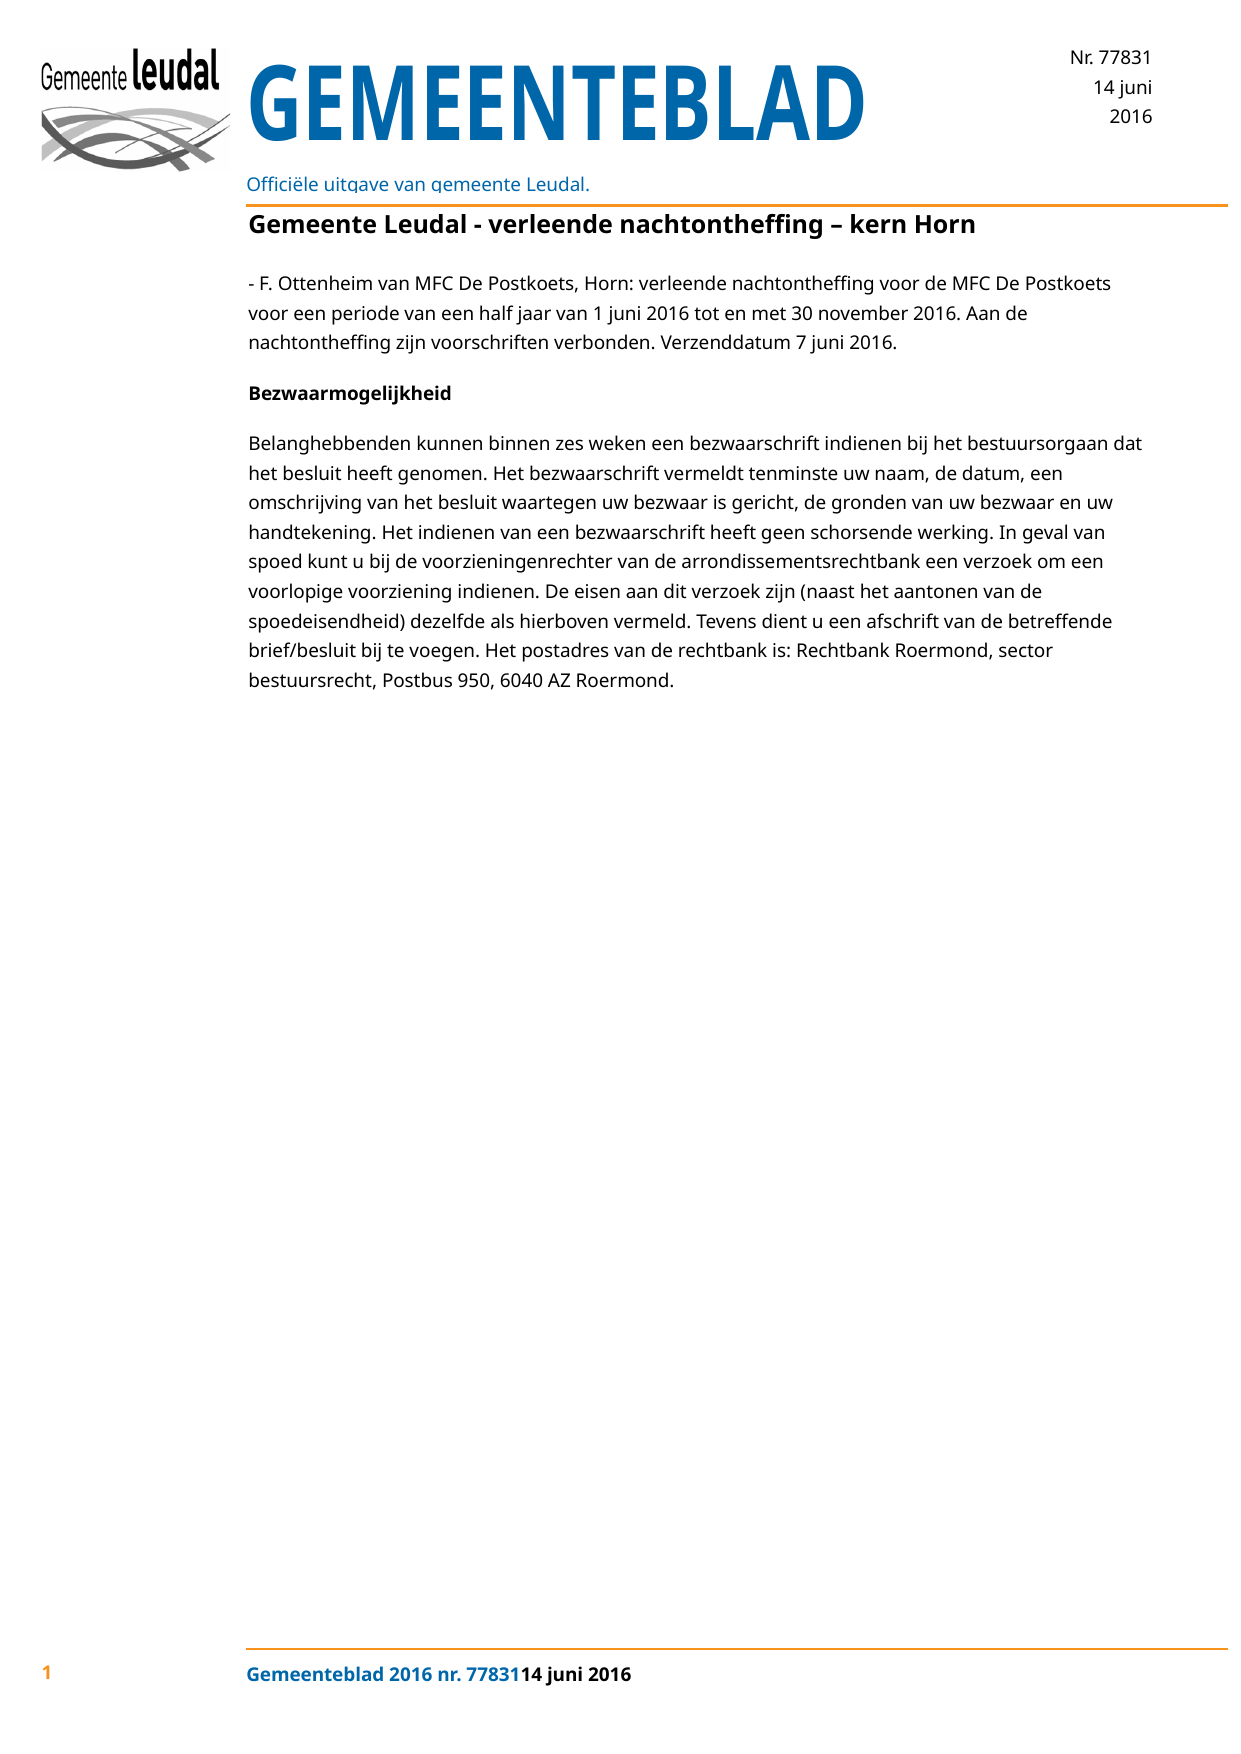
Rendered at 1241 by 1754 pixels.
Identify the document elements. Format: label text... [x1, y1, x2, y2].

picture [41, 47, 231, 172]
text Belanghebbenden kunnen binnen zes weken een bezwaarschrift indienen bij het bestuursorgaan dat het besluit heeft genomen. Het bezwaarschrift vermeldt tenminste uw naam, de datum, een omschrijving van het besluit waartegen uw bezwaar is gericht, de gronden van uw bezwaar en uw handtekening. Het indienen van een bezwaarschrift heeft geen schorsende werking. In geval van spoed kunt u bij de voorzieningenrechter van de arrondissementsrechtbank een verzoek om een voorlopige voorziening indienen. De eisen aan dit verzoek zijn (naast het aantonen van de spoedeisendheid) dezelfde als hierboven vermeld. Tevens dient u een afschrift van de betreffende brief/besluit bij te voegen. Het postadres van de rechtbank is: Rechtbank Roermond, sector bestuursrecht, Postbus 950, 6040 AZ Roermond. [248, 430, 1152, 693]
text Bezwaarmogelijkheid [248, 380, 1152, 406]
text Gemeente Leudal - verleende nachtontheffing – kern Horn [248, 207, 1152, 241]
text - F. Ottenheim van MFC De Postkoets, Horn: verleende nachtontheffing voor de MFC De Postkoets voor een periode van een half jaar van 1 juni 2016 tot en met 30 november 2016. Aan de nachtontheffing zijn voorschriften verbonden. Verzenddatum 7 juni 2016. [248, 270, 1152, 355]
